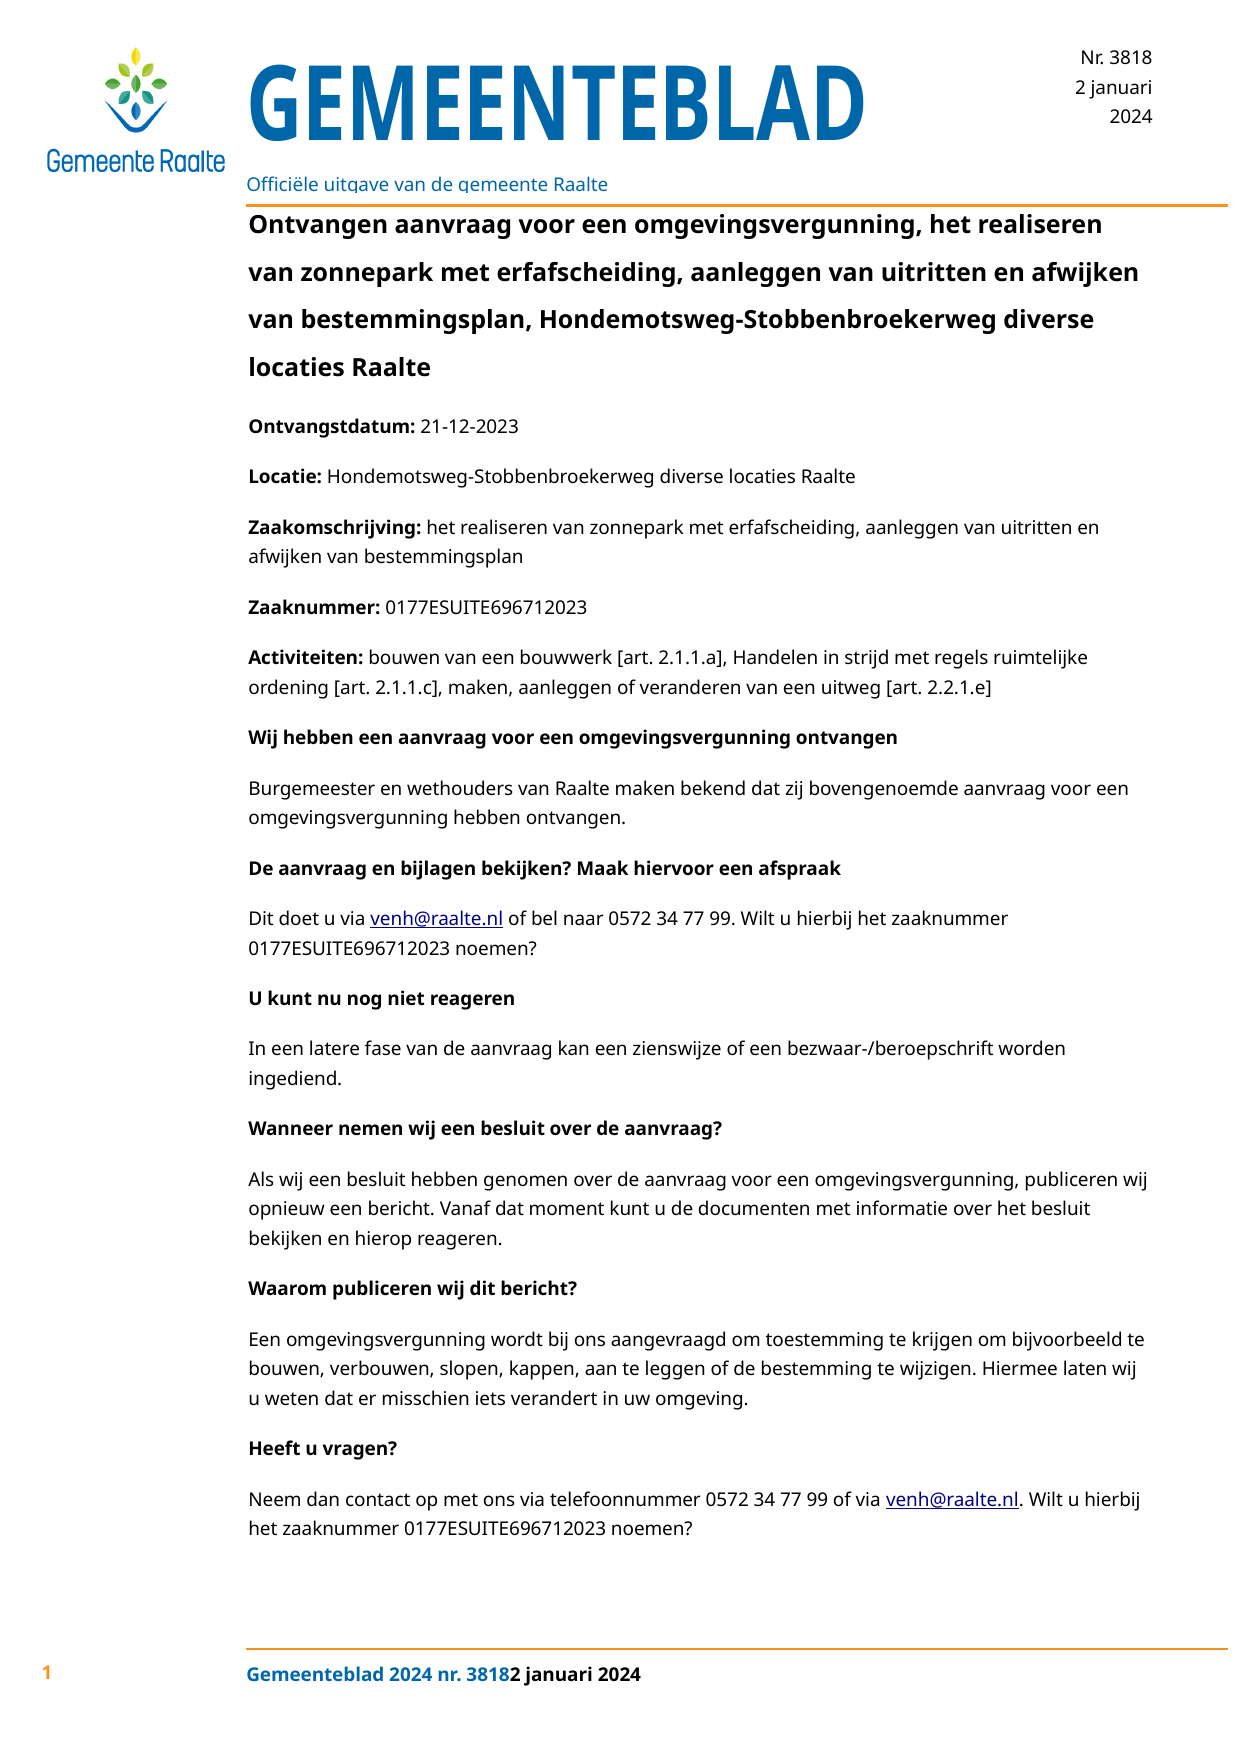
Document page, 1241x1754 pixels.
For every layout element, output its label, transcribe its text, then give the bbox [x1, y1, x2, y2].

picture [41, 47, 231, 172]
text Ontvangen aanvraag voor een omgevingsvergunning, het realiseren van zonnepark met erfafscheiding, aanleggen van uitritten en afwijken van bestemmingsplan, Hondemotsweg-Stobbenbroekerweg diverse locaties Raalte [248, 207, 1152, 384]
text Locatie: Hondemotsweg-Stobbenbroekerweg diverse locaties Raalte [248, 463, 1152, 489]
text Ontvangstdatum: 21-12-2023 [248, 413, 1152, 439]
text In een latere fase van de aanvraag kan een zienswijze of een bezwaar-/beroepschrift worden ingediend. [248, 1036, 1152, 1091]
text De aanvraag en bijlagen bekijken? Maak hiervoor een afspraak [248, 855, 1152, 881]
text Een omgevingsvergunning wordt bij ons aangevraagd om toestemming te krijgen om bijvoorbeeld te bouwen, verbouwen, slopen, kappen, aan te leggen of de bestemming te wijzigen. Hiermee laten wij u weten dat er misschien iets verandert in uw omgeving. [248, 1326, 1152, 1411]
text Neem dan contact op met ons via telefoonnummer 0572 34 77 99 of via venh@raalte.nl. Wilt u hierbij het zaaknummer 0177ESUITE696712023 noemen? [248, 1486, 1152, 1541]
text Wanneer nemen wij een besluit over de aanvraag? [248, 1116, 1152, 1141]
text Activiteiten: bouwen van een bouwwerk [art. 2.1.1.a], Handelen in strijd met regels ruimtelijke ordening [art. 2.1.1.c], maken, aanleggen of veranderen van een uitweg [art. 2.2.1.e] [248, 644, 1152, 700]
text Heeft u vragen? [248, 1436, 1152, 1461]
text Zaakomschrijving: het realiseren van zonnepark met erfafscheiding, aanleggen van uitritten en afwijken van bestemmingsplan [248, 514, 1152, 569]
text U kunt nu nog niet reageren [248, 985, 1152, 1011]
text Als wij een besluit hebben genomen over de aanvraag voor een omgevingsvergunning, publiceren wij opnieuw een bericht. Vanaf dat moment kunt u de documenten met informatie over het besluit bekijken en hierop reageren. [248, 1166, 1152, 1251]
text Zaaknummer: 0177ESUITE696712023 [248, 594, 1152, 620]
text Wij hebben een aanvraag voor een omgevingsvergunning ontvangen [248, 724, 1152, 750]
text Waarom publiceren wij dit bericht? [248, 1276, 1152, 1301]
text Burgemeester en wethouders van Raalte maken bekend dat zij bovengenoemde aanvraag voor een omgevingsvergunning hebben ontvangen. [248, 775, 1152, 830]
text Dit doet u via venh@raalte.nl of bel naar 0572 34 77 99. Wilt u hierbij het zaaknummer 0177ESUITE696712023 noemen? [248, 905, 1152, 961]
